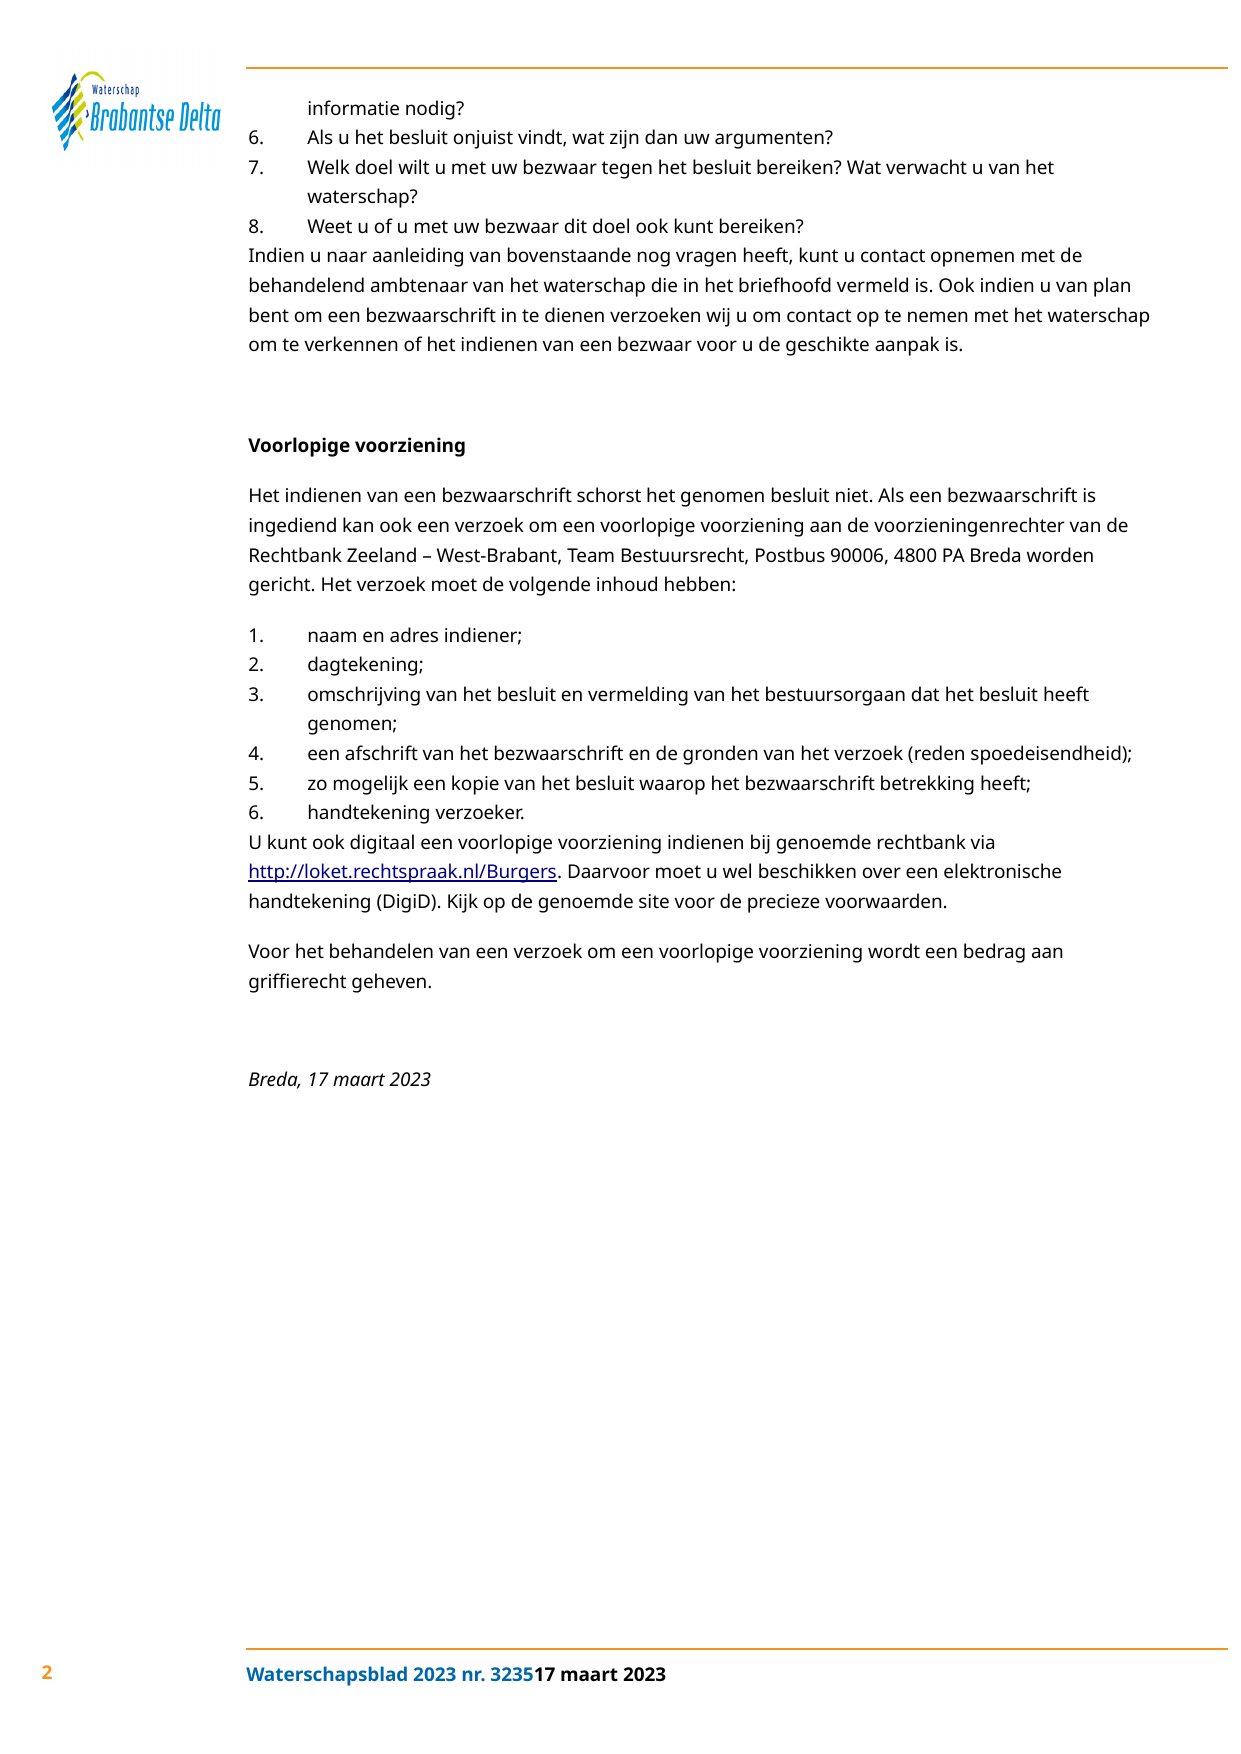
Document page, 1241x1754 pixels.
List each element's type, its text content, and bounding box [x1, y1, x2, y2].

text Breda, 17 maart 2023 [248, 1066, 1152, 1092]
list een afschrift van het bezwaarschrift en de gronden van het verzoek (reden spoedeisendheid); [248, 740, 1152, 766]
list naam en adres indiener; [248, 622, 1152, 648]
picture [41, 47, 231, 172]
list informatie nodig? [248, 95, 1152, 121]
list omschrijving van het besluit en vermelding van het bestuursorgaan dat het besluit heeft genomen; [248, 681, 1152, 736]
list Weet u of u met uw bezwaar dit doel ook kunt bereiken? [248, 213, 1152, 239]
text Voor het behandelen van een verzoek om een voorlopige voorziening wordt een bedrag aan griffierecht geheven. [248, 938, 1152, 994]
list handtekening verzoeker. [248, 799, 1152, 825]
text U kunt ook digitaal een voorlopige voorziening indienen bij genoemde rechtbank via http://loket.rechtspraak.nl/Burgers. Daarvoor moet u wel beschikken over een elektronische handtekening (DigiD). Kijk op de genoemde site voor de precieze voorwaarden. [248, 829, 1152, 914]
text Indien u naar aanleiding van bovenstaande nog vragen heeft, kunt u contact opnemen met de behandelend ambtenaar van het waterschap die in het briefhoofd vermeld is. Ook indien u van plan bent om een bezwaarschrift in te dienen verzoeken wij u om contact op te nemen met het waterschap om te verkennen of het indienen van een bezwaar voor u de geschikte aanpak is. [248, 243, 1152, 357]
list Welk doel wilt u met uw bezwaar tegen het besluit bereiken? Wat verwacht u van het waterschap? [248, 154, 1152, 209]
text Het indienen van een bezwaarschrift schorst het genomen besluit niet. Als een bezwaarschrift is ingediend kan ook een verzoek om een voorlopige voorziening aan de voorzieningenrechter van de Rechtbank Zeeland – West-Brabant, Team Bestuursrecht, Postbus 90006, 4800 PA Breda worden gericht. Het verzoek moet de volgende inhoud hebben: [248, 483, 1152, 597]
list zo mogelijk een kopie van het besluit waarop het bezwaarschrift betrekking heeft; [248, 770, 1152, 796]
list Als u het besluit onjuist vindt, wat zijn dan uw argumenten? [248, 124, 1152, 150]
text Voorlopige voorziening [248, 432, 1152, 458]
list dagtekening; [248, 651, 1152, 677]
